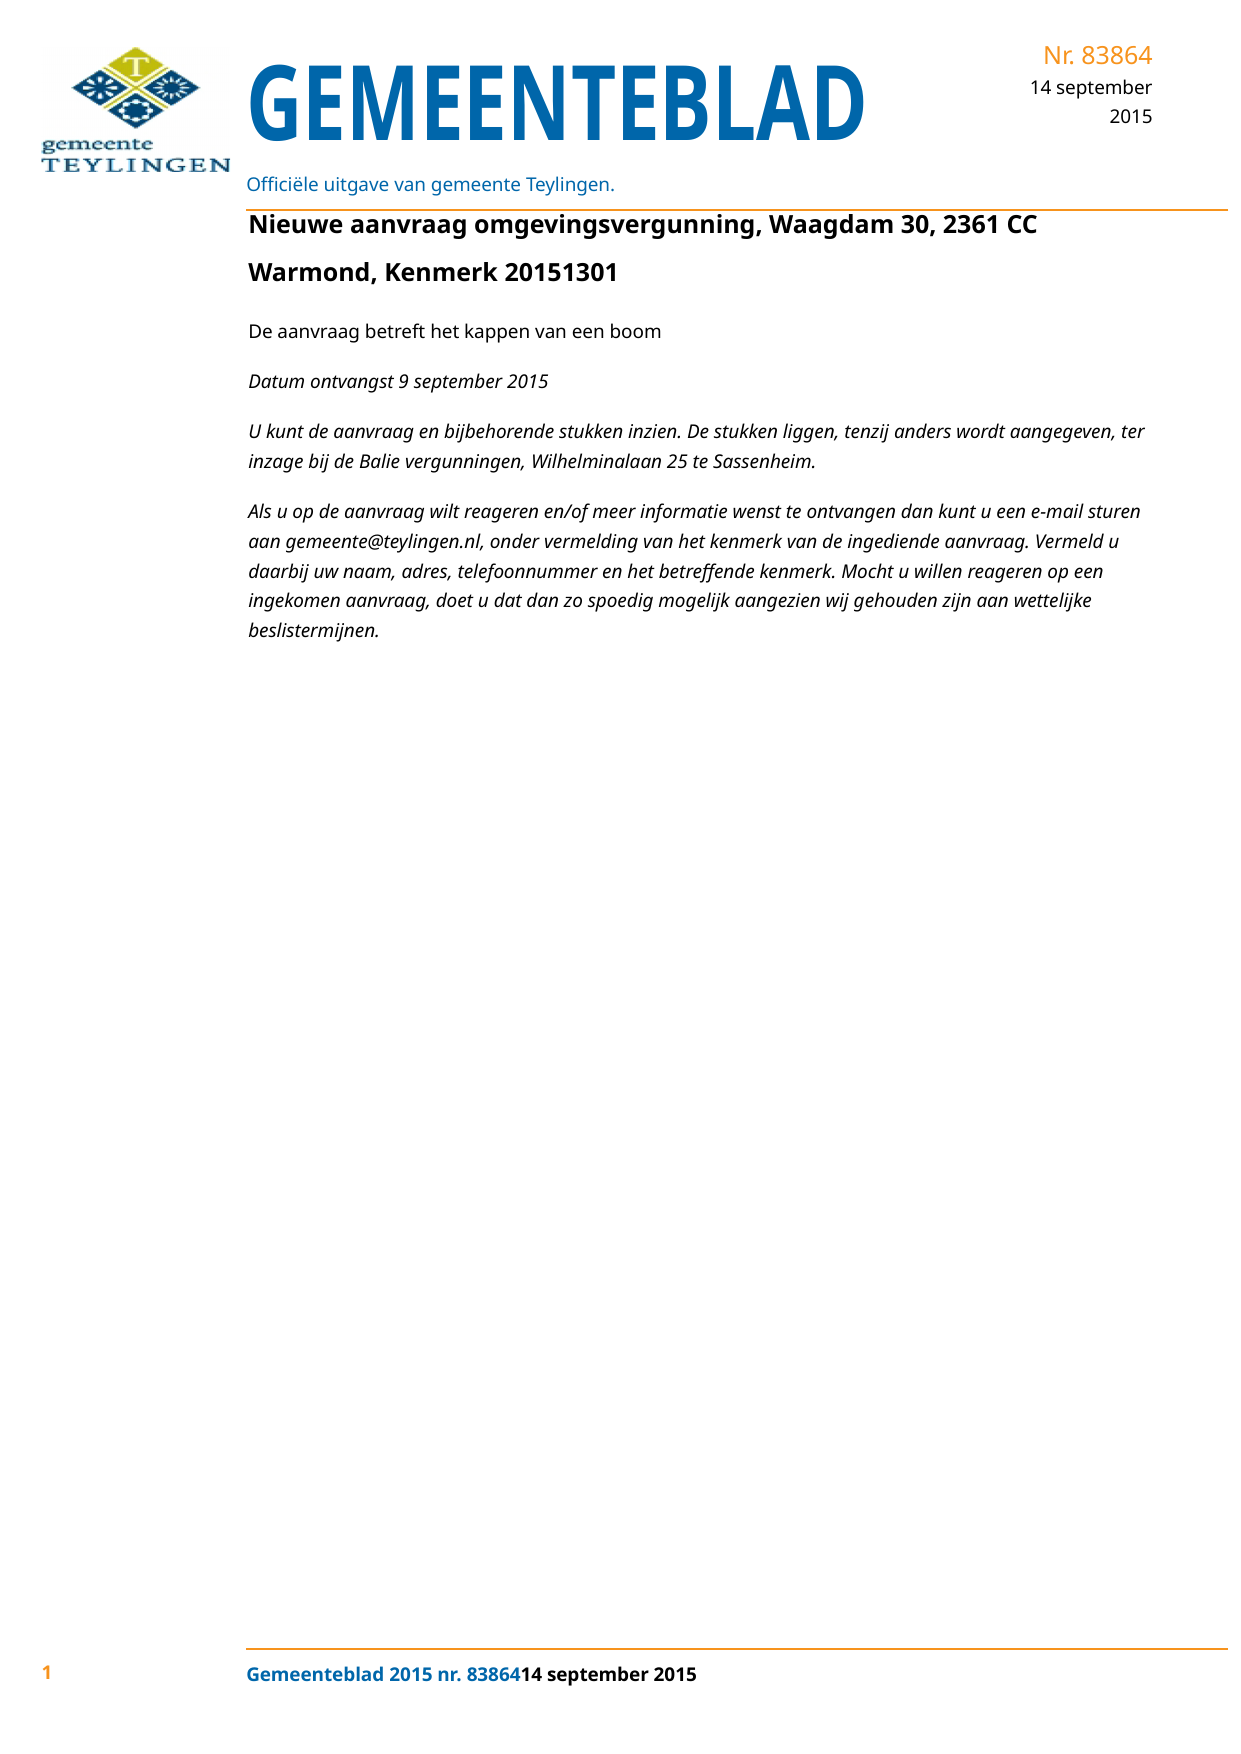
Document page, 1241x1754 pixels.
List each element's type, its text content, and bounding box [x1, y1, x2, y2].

text Als u op de aanvraag wilt reageren en/of meer informatie wenst te ontvangen dan kunt u een e-mail sturen aan gemeente@teylingen.nl, onder vermelding van het kenmerk van de ingediende aanvraag. Vermeld u daarbij uw naam, adres, telefoonnummer en het betreffende kenmerk. Mocht u willen reageren op een ingekomen aanvraag, doet u dat dan zo spoedig mogelijk aangezien wij gehouden zijn aan wettelijke beslistermijnen. [248, 499, 1152, 643]
text U kunt de aanvraag en bijbehorende stukken inzien. De stukken liggen, tenzij anders wordt aangegeven, ter inzage bij de Balie vergunningen, Wilhelminalaan 25 te Sassenheim. [248, 419, 1152, 474]
text Datum ontvangst 9 september 2015 [248, 368, 1152, 394]
picture [41, 47, 231, 172]
text Nieuwe aanvraag omgevingsvergunning, Waagdam 30, 2361 CC Warmond, Kenmerk 20151301 [248, 211, 1152, 288]
text De aanvraag betreft het kappen van een boom [248, 318, 1152, 344]
